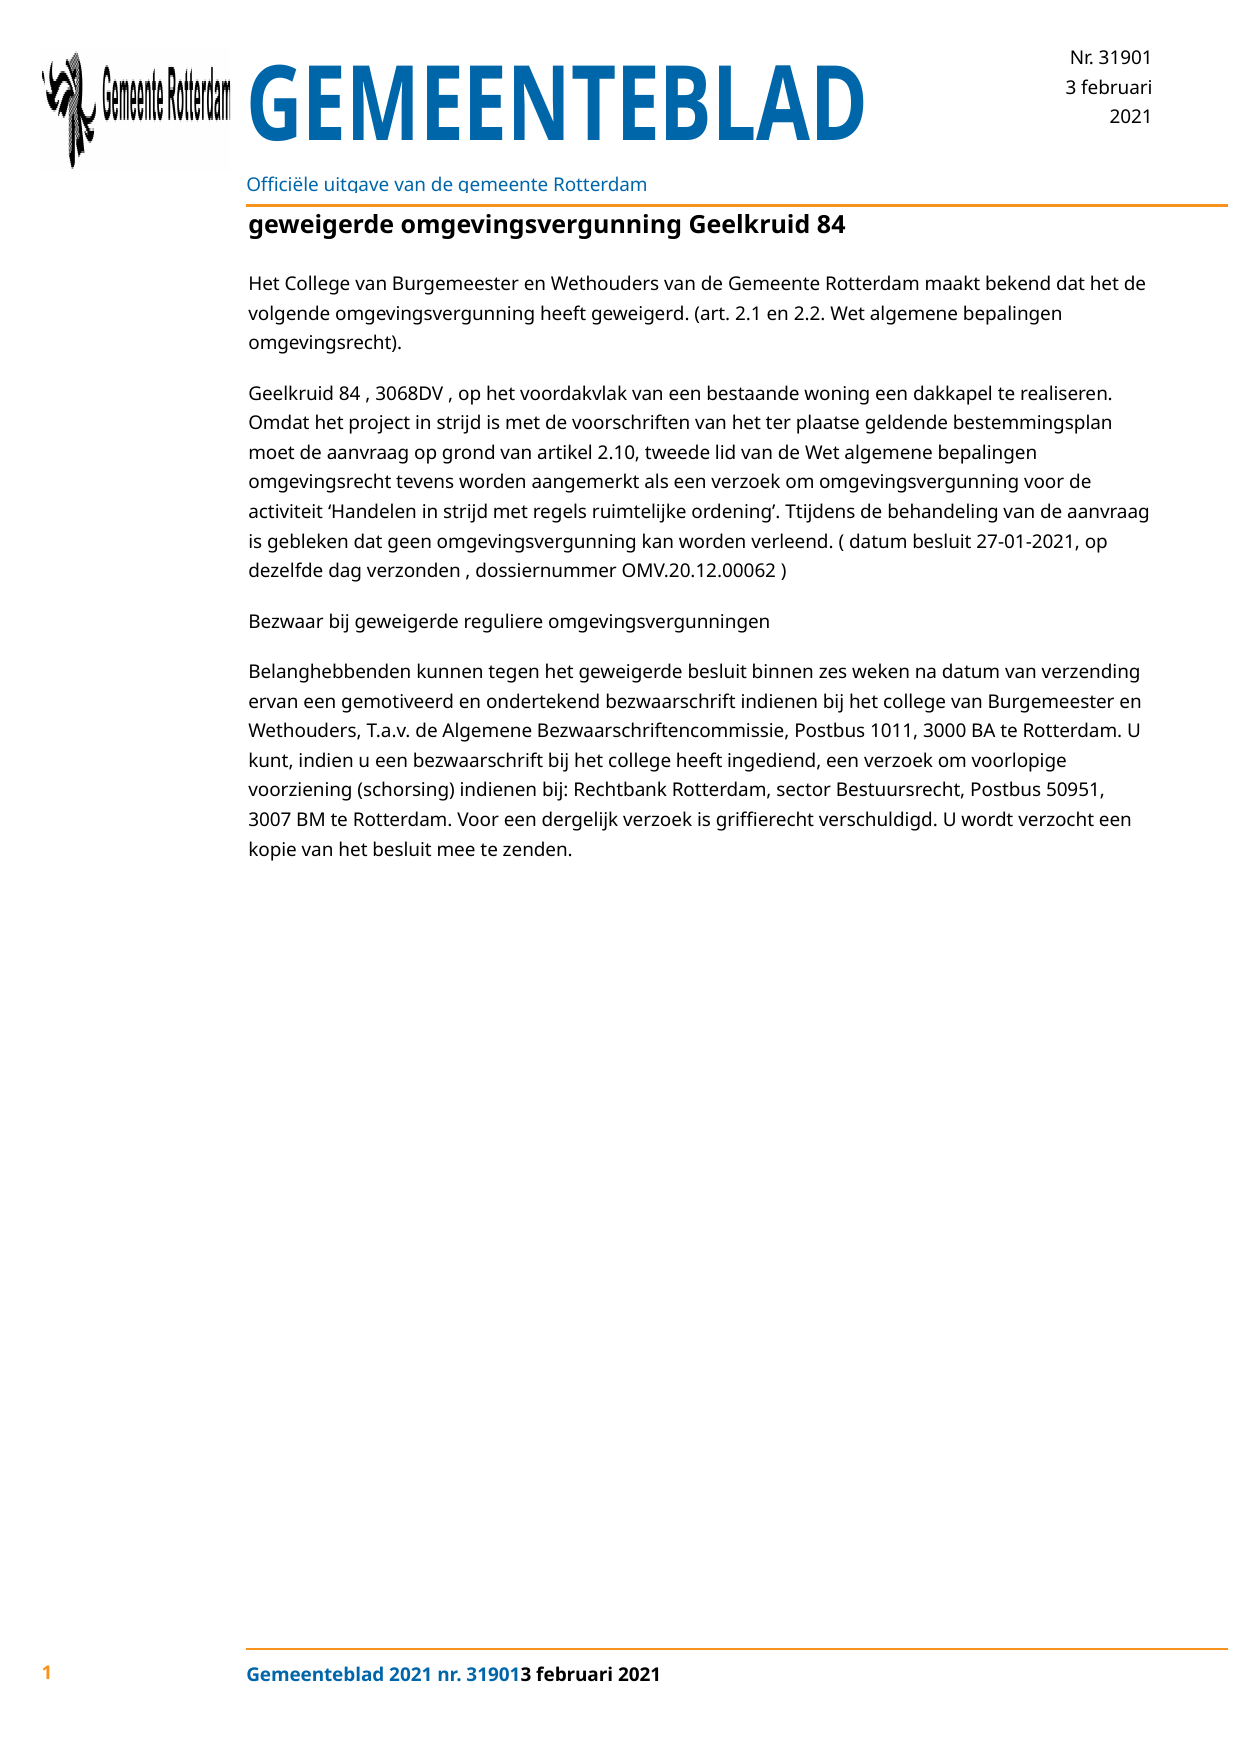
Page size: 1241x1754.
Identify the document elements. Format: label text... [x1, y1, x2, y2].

text geweigerde omgevingsvergunning Geelkruid 84 [248, 207, 1152, 241]
text Geelkruid 84 , 3068DV , op het voordakvlak van een bestaande woning een dakkapel te realiseren. Omdat het project in strijd is met de voorschriften van het ter plaatse geldende bestemmingsplan moet de aanvraag op grond van artikel 2.10, tweede lid van de Wet algemene bepalingen omgevingsrecht tevens worden aangemerkt als een verzoek om omgevingsvergunning voor de activiteit ‘Handelen in strijd met regels ruimtelijke ordening’. Ttijdens de behandeling van de aanvraag is gebleken dat geen omgevingsvergunning kan worden verleend. ( datum besluit 27-01-2021, op dezelfde dag verzonden , dossiernummer OMV.20.12.00062 ) [248, 380, 1152, 583]
picture [41, 47, 231, 172]
text Het College van Burgemeester en Wethouders van de Gemeente Rotterdam maakt bekend dat het de volgende omgevingsvergunning heeft geweigerd. (art. 2.1 en 2.2. Wet algemene bepalingen omgevingsrecht). [248, 270, 1152, 355]
text Bezwaar bij geweigerde reguliere omgevingsvergunningen [248, 608, 1152, 633]
text Belanghebbenden kunnen tegen het geweigerde besluit binnen zes weken na datum van verzending ervan een gemotiveerd en ondertekend bezwaarschrift indienen bij het college van Burgemeester en Wethouders, T.a.v. de Algemene Bezwaarschriftencommissie, Postbus 1011, 3000 BA te Rotterdam. U kunt, indien u een bezwaarschrift bij het college heeft ingediend, een verzoek om voorlopige voorziening (schorsing) indienen bij: Rechtbank Rotterdam, sector Bestuursrecht, Postbus 50951, 3007 BM te Rotterdam. Voor een dergelijk verzoek is griffierecht verschuldigd. U wordt verzocht een kopie van het besluit mee te zenden. [248, 658, 1152, 861]
